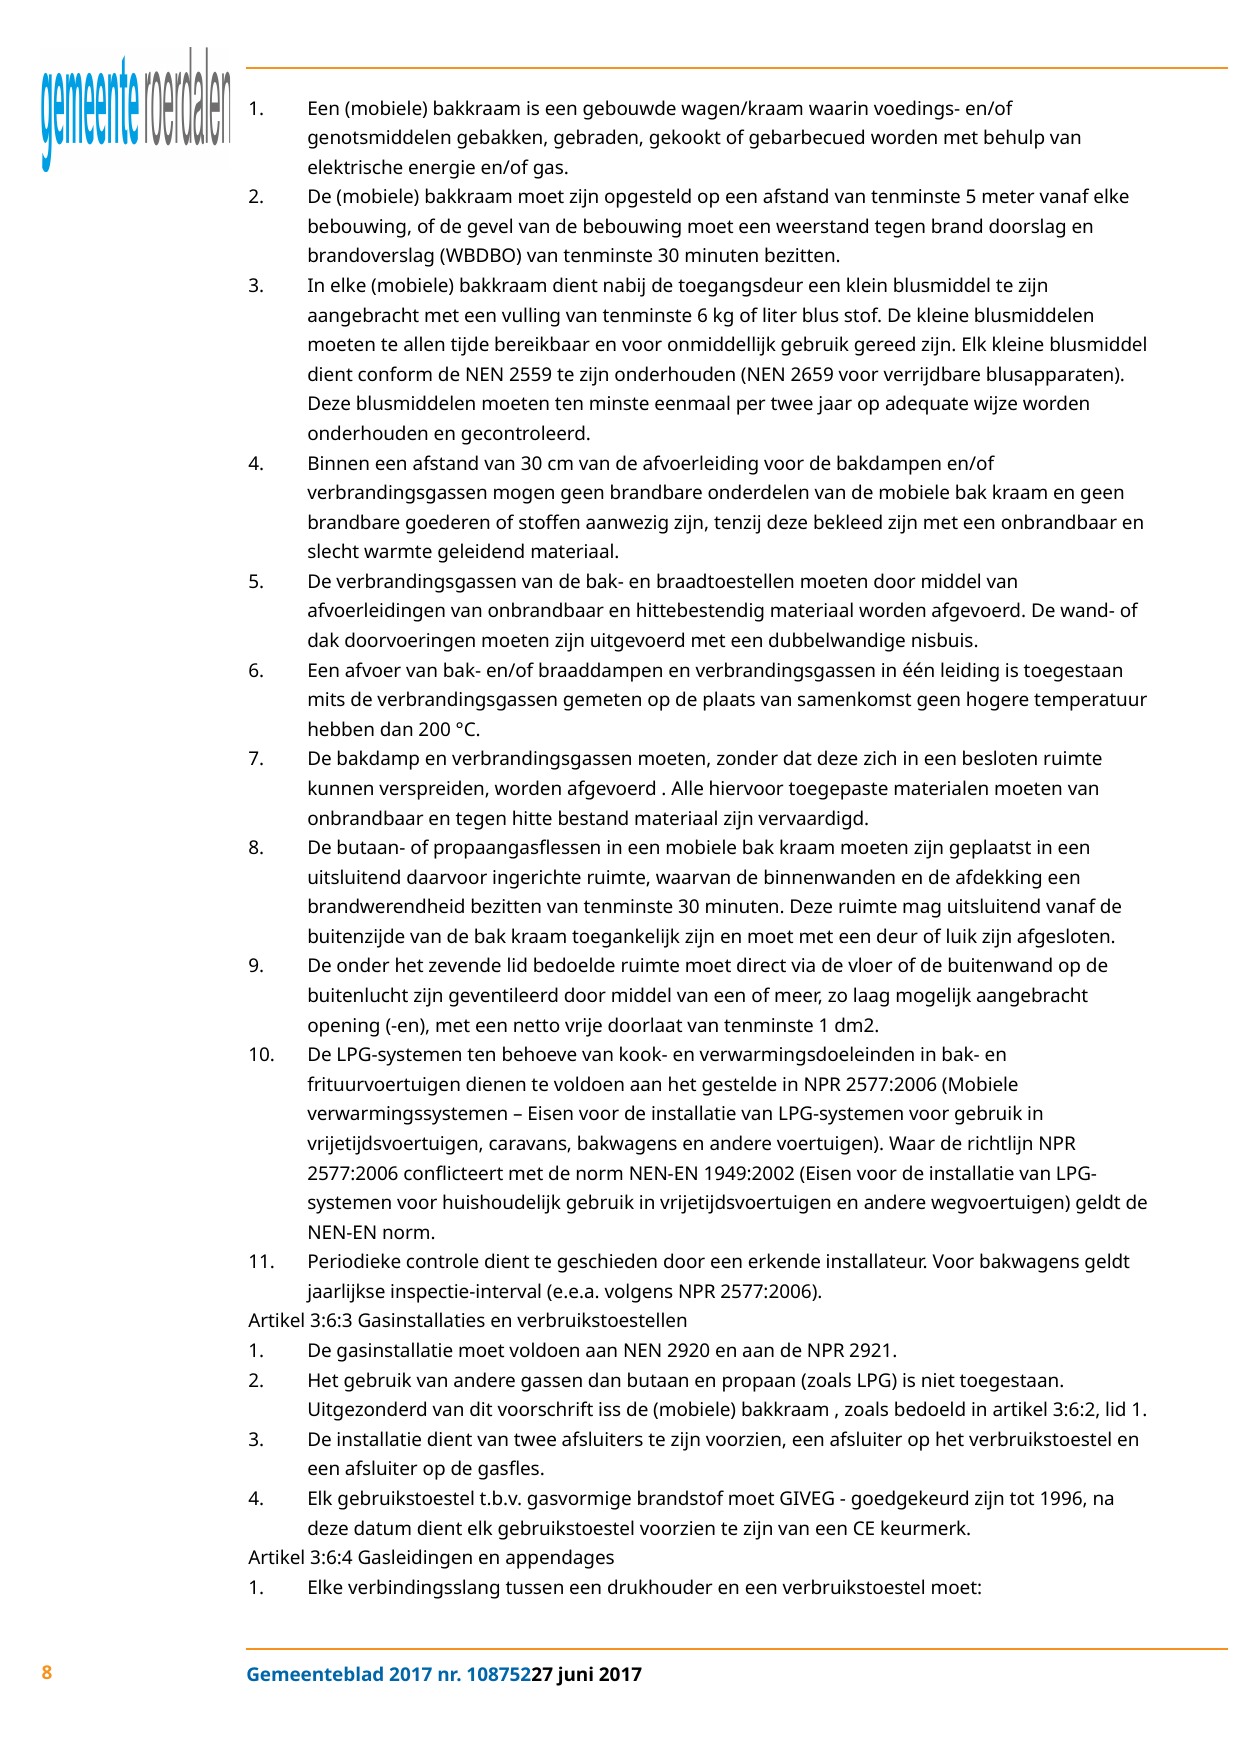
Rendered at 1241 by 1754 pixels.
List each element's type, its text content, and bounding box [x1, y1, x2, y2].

list De LPG-systemen ten behoeve van kook- en verwarmingsdoeleinden in bak- en frituurvoertuigen dienen te voldoen aan het gestelde in NPR 2577:2006 (Mobiele verwarmingssystemen – Eisen voor de installatie van LPG-systemen voor gebruik in vrijetijdsvoertuigen, caravans, bakwagens en andere voertuigen). Waar de richtlijn NPR 2577:2006 conflicteert met de norm NEN-EN 1949:2002 (Eisen voor de installatie van LPG-systemen voor huishoudelijk gebruik in vrijetijdsvoertuigen en andere wegvoertuigen) geldt de NEN-EN norm. [248, 1041, 1152, 1245]
list De butaan- of propaangasflessen in een mobiele bak kraam moeten zijn geplaatst in een uitsluitend daarvoor ingerichte ruimte, waarvan de binnenwanden en de afdekking een brandwerendheid bezitten van tenminste 30 minuten. Deze ruimte mag uitsluitend vanaf de buitenzijde van de bak kraam toegankelijk zijn en moet met een deur of luik zijn afgesloten. [248, 834, 1152, 949]
text Artikel 3:6:4 Gasleidingen en appendages [248, 1544, 1152, 1570]
list Periodieke controle dient te geschieden door een erkende installateur. Voor bakwagens geldt jaarlijkse inspectie-interval (e.e.a. volgens NPR 2577:2006). [248, 1248, 1152, 1304]
list Elke verbindingsslang tussen een drukhouder en een verbruikstoestel moet: [248, 1574, 1152, 1600]
list De installatie dient van twee afsluiters te zijn voorzien, een afsluiter op het verbruikstoestel en een afsluiter op de gasfles. [248, 1426, 1152, 1481]
list Elk gebruikstoestel t.b.v. gasvormige brandstof moet GIVEG - goedgekeurd zijn tot 1996, na deze datum dient elk gebruikstoestel voorzien te zijn van een CE keurmerk. [248, 1485, 1152, 1541]
list Een afvoer van bak- en/of braaddampen en verbrandingsgassen in één leiding is toegestaan mits de verbrandingsgassen gemeten op de plaats van samenkomst geen hogere temperatuur hebben dan 200 °C. [248, 657, 1152, 742]
text Artikel 3:6:3 Gasinstallaties en verbruikstoestellen [248, 1308, 1152, 1333]
list In elke (mobiele) bakkraam dient nabij de toegangsdeur een klein blusmiddel te zijn aangebracht met een vulling van tenminste 6 kg of liter blus stof. De kleine blusmiddelen moeten te allen tijde bereikbaar en voor onmiddellijk gebruik gereed zijn. Elk kleine blusmiddel dient conform de NEN 2559 te zijn onderhouden (NEN 2659 voor verrijdbare blusapparaten). Deze blusmiddelen moeten ten minste eenmaal per twee jaar op adequate wijze worden onderhouden en gecontroleerd. [248, 272, 1152, 446]
list De bakdamp en verbrandingsgassen moeten, zonder dat deze zich in een besloten ruimte kunnen verspreiden, worden afgevoerd . Alle hiervoor toegepaste materialen moeten van onbrandbaar en tegen hitte bestand materiaal zijn vervaardigd. [248, 746, 1152, 831]
list Het gebruik van andere gassen dan butaan en propaan (zoals LPG) is niet toegestaan. Uitgezonderd van dit voorschrift iss de (mobiele) bakkraam , zoals bedoeld in artikel 3:6:2, lid 1. [248, 1367, 1152, 1422]
picture [41, 47, 231, 172]
list De (mobiele) bakkraam moet zijn opgesteld op een afstand van tenminste 5 meter vanaf elke bebouwing, of de gevel van de bebouwing moet een weerstand tegen brand doorslag en brandoverslag (WBDBO) van tenminste 30 minuten bezitten. [248, 183, 1152, 268]
list Een (mobiele) bakkraam is een gebouwde wagen/kraam waarin voedings- en/of genotsmiddelen gebakken, gebraden, gekookt of gebarbecued worden met behulp van elektrische energie en/of gas. [248, 95, 1152, 180]
list De gasinstallatie moet voldoen aan NEN 2920 en aan de NPR 2921. [248, 1337, 1152, 1363]
picture [41, 134, 48, 172]
list De verbrandingsgassen van de bak- en braadtoestellen moeten door middel van afvoerleidingen van onbrandbaar en hittebestendig materiaal worden afgevoerd. De wand- of dak doorvoeringen moeten zijn uitgevoerd met een dubbelwandige nisbuis. [248, 568, 1152, 653]
list De onder het zevende lid bedoelde ruimte moet direct via de vloer of de buitenwand op de buitenlucht zijn geventileerd door middel van een of meer, zo laag mogelijk aangebracht opening (-en), met een netto vrije doorlaat van tenminste 1 dm2. [248, 953, 1152, 1038]
list Binnen een afstand van 30 cm van de afvoerleiding voor de bakdampen en/of verbrandingsgassen mogen geen brandbare onderdelen van de mobiele bak kraam en geen brandbare goederen of stoffen aanwezig zijn, tenzij deze bekleed zijn met een onbrandbaar en slecht warmte geleidend materiaal. [248, 450, 1152, 564]
